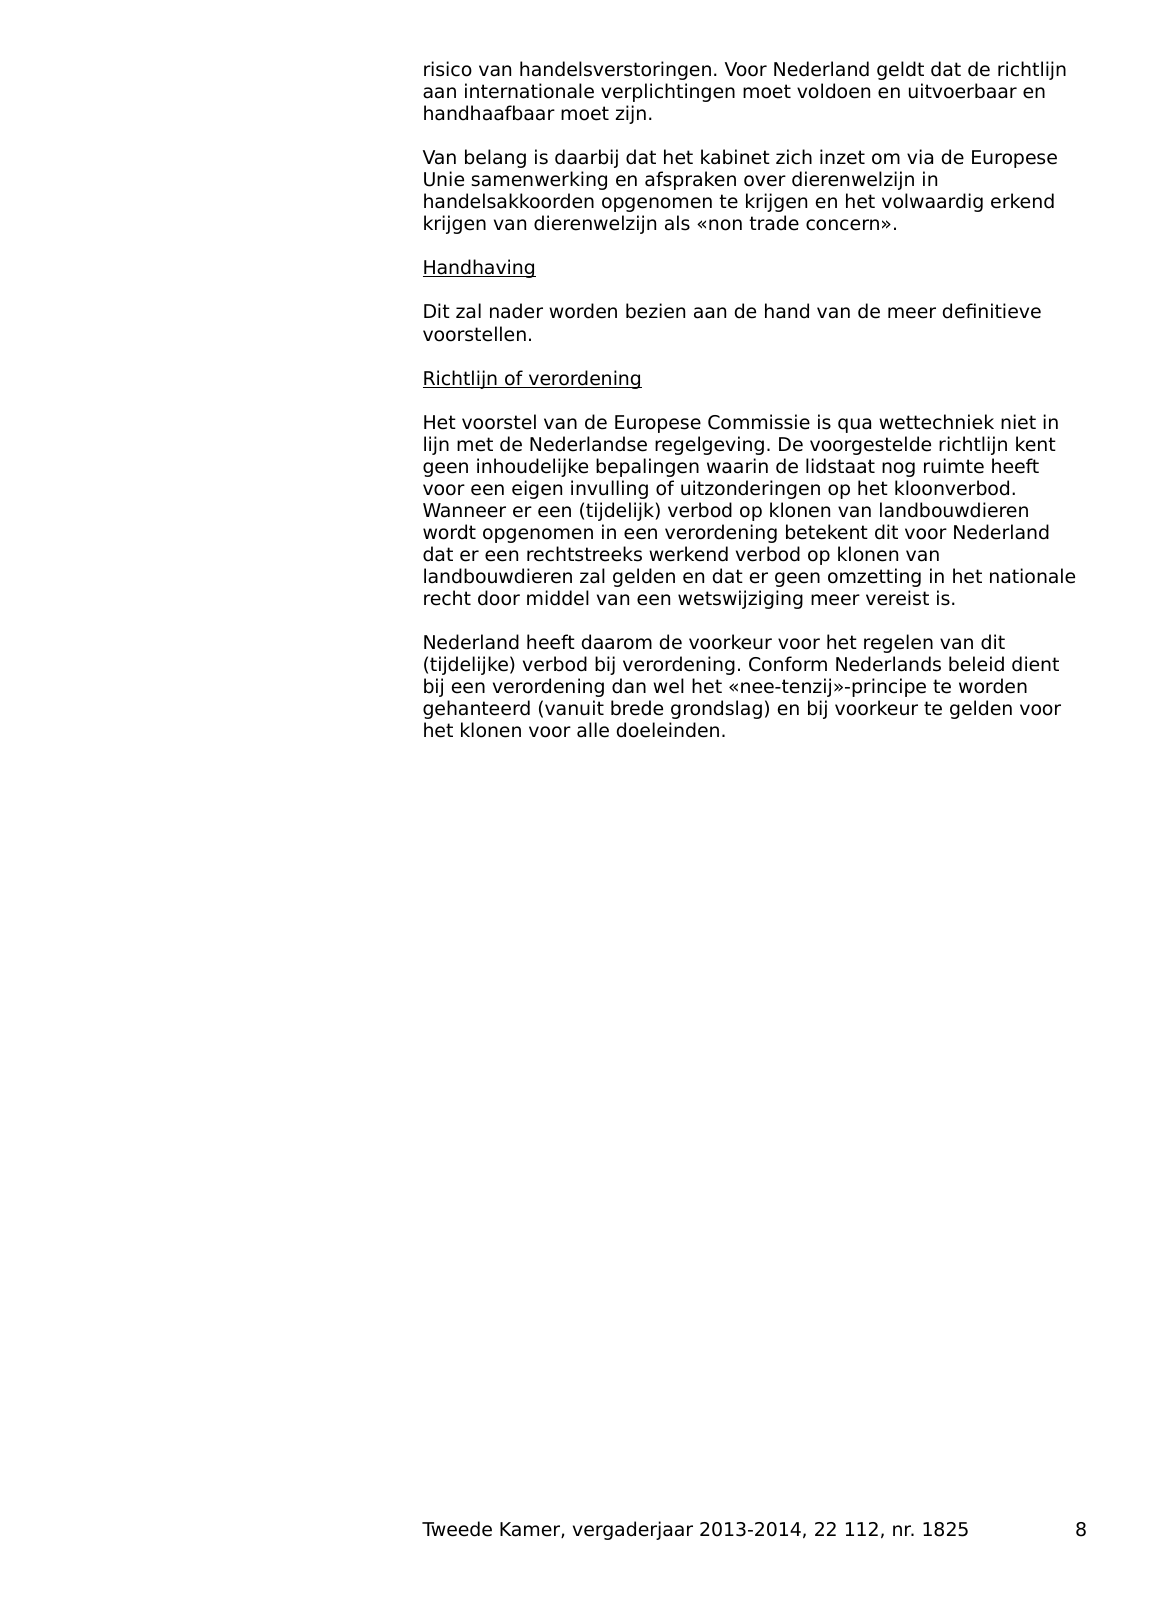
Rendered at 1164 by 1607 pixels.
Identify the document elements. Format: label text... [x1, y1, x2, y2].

subtitle Richtlijn of verordening [422, 368, 1087, 389]
text risico van handelsverstoringen. Voor Nederland geldt dat de richtlijn aan internationale verplichtingen moet voldoen en uitvoerbaar en handhaafbaar moet zijn. [422, 59, 1087, 125]
subtitle Handhaving [422, 257, 1087, 279]
text Het voorstel van de Europese Commissie is qua wettechniek niet in lijn met de Nederlandse regelgeving. De voorgestelde richtlijn kent geen inhoudelijke bepalingen waarin de lidstaat nog ruimte heeft voor een eigen invulling of uitzonderingen op het kloonverbod. Wanneer er een (tijdelijk) verbod op klonen van landbouwdieren wordt opgenomen in een verordening betekent dit voor Nederland dat er een rechtstreeks werkend verbod op klonen van landbouwdieren zal gelden en dat er geen omzetting in het nationale recht door middel van een wetswijziging meer vereist is. [422, 412, 1087, 609]
text Dit zal nader worden bezien aan de hand van de meer definitieve voorstellen. [422, 301, 1087, 345]
text Van belang is daarbij dat het kabinet zich inzet om via de Europese Unie samenwerking en afspraken over dierenwelzijn in handelsakkoorden opgenomen te krijgen en het volwaardig erkend krijgen van dierenwelzijn als «non trade concern». [422, 147, 1087, 235]
text Nederland heeft daarom de voorkeur voor het regelen van dit (tijdelijke) verbod bij verordening. Conform Nederlands beleid dient bij een verordening dan wel het «nee-tenzij»-principe te worden gehanteerd (vanuit brede grondslag) en bij voorkeur te gelden voor het klonen voor alle doeleinden. [422, 632, 1087, 742]
